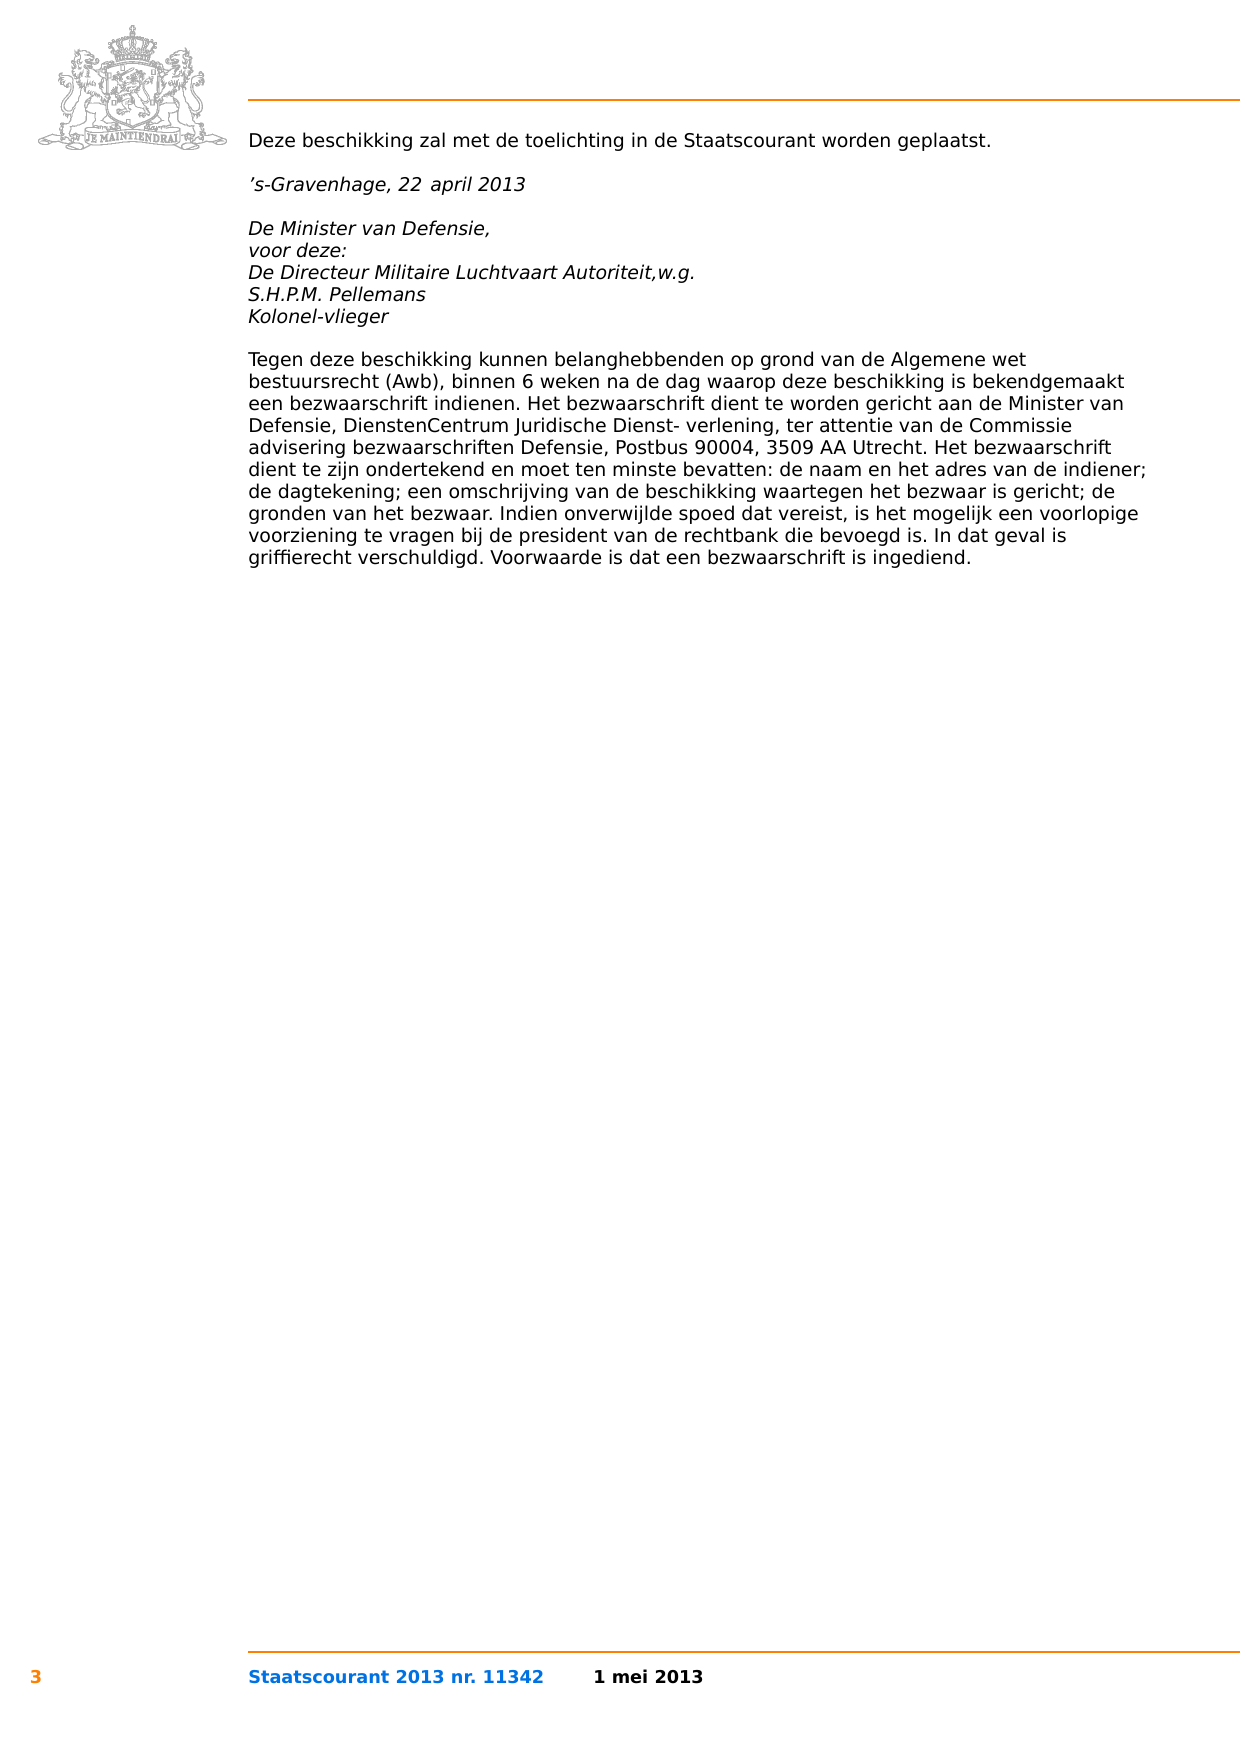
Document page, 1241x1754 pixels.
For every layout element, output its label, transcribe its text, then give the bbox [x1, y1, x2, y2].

text Tegen deze beschikking kunnen belanghebbenden op grond van de Algemene wet bestuursrecht (Awb), binnen 6 weken na de dag waarop deze beschikking is bekendgemaakt een bezwaarschrift indienen. Het bezwaarschrift dient te worden gericht aan de Minister van Defensie, DienstenCentrum Juridische Dienst- verlening, ter attentie van de Commissie advisering bezwaarschriften Defensie, Postbus 90004, 3509 AA Utrecht. Het bezwaarschrift dient te zijn ondertekend en moet ten minste bevatten: de naam en het adres van de indiener; de dagtekening; een omschrijving van de beschikking waartegen het bezwaar is gericht; de gronden van het bezwaar. Indien onverwijlde spoed dat vereist, is het mogelijk een voorlopige voorziening te vragen bij de president van de rechtbank die bevoegd is. In dat geval is griffierecht verschuldigd. Voorwaarde is dat een bezwaarschrift is ingediend. [248, 349, 1163, 569]
text Deze beschikking zal met de toelichting in de Staatscourant worden geplaatst. [248, 130, 1163, 152]
picture [38, 25, 227, 150]
text ’s-Gravenhage, 22 april 2013 [248, 174, 1163, 196]
text De Minister van Defensie, voor deze: De Directeur Militaire Luchtvaart Autoriteit,w.g. S.H.P.M. Pellemans Kolonel-vlieger [248, 218, 1163, 327]
